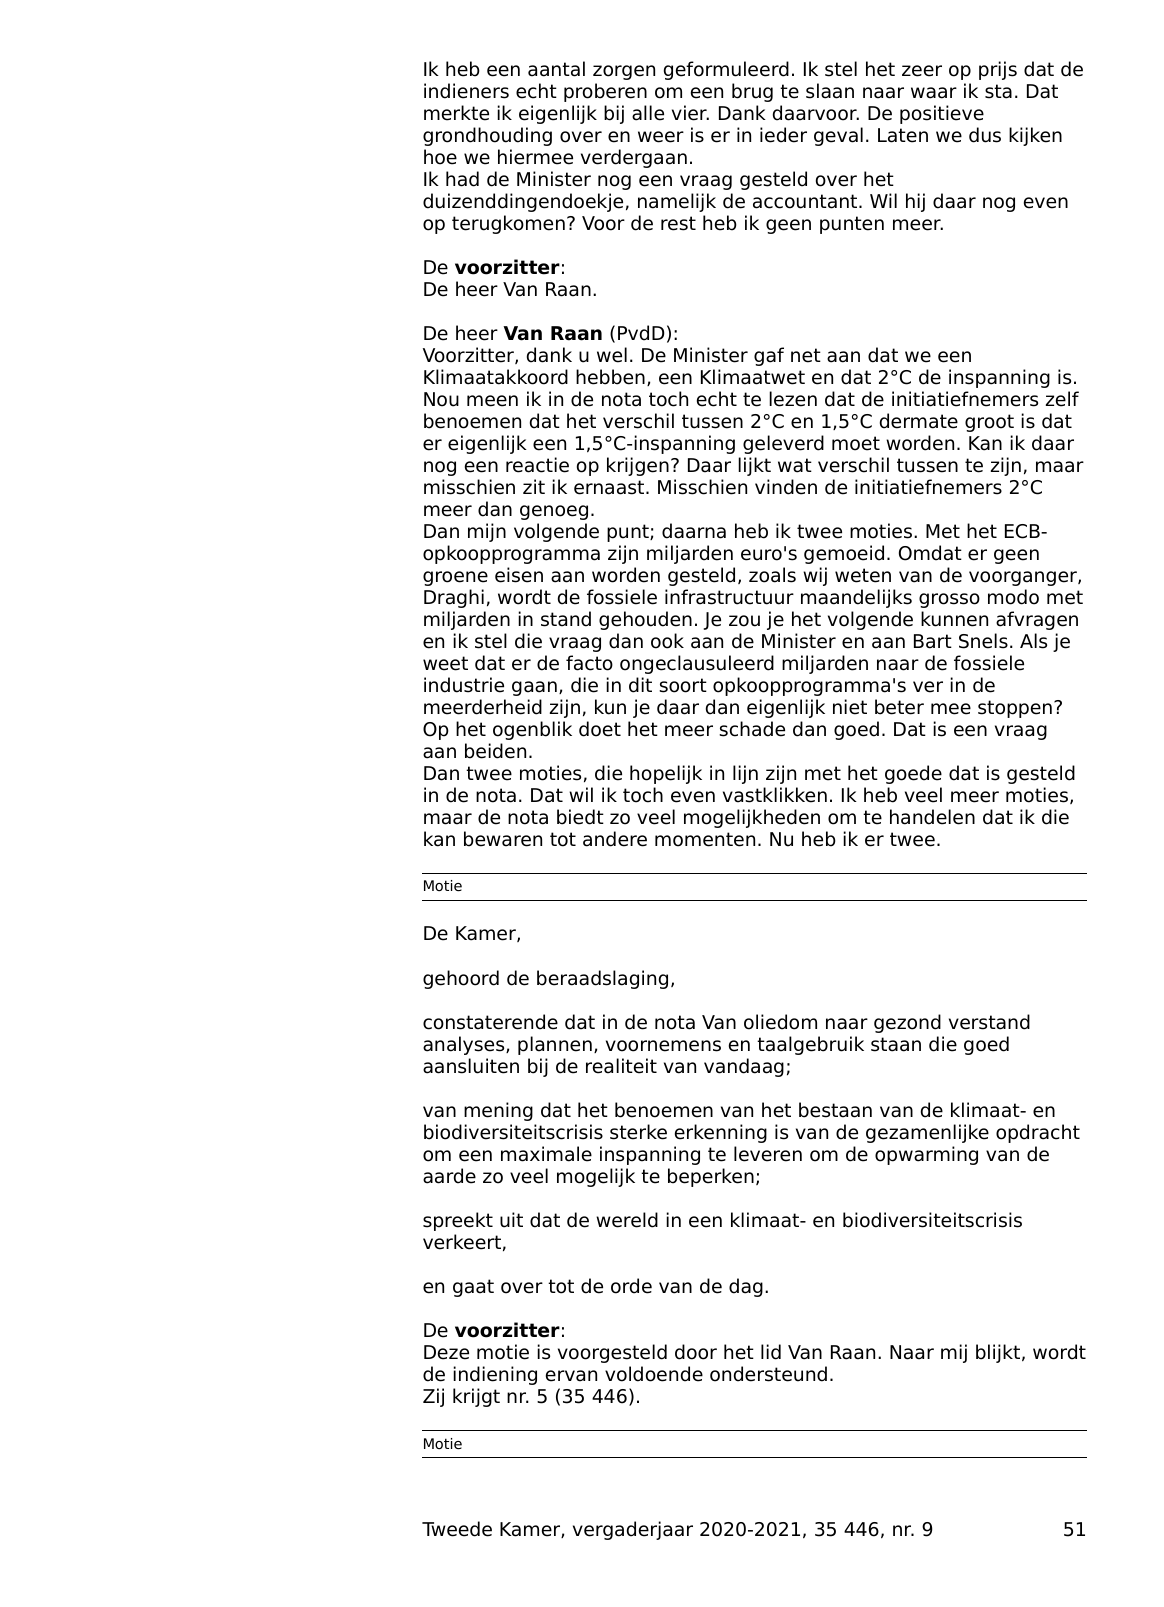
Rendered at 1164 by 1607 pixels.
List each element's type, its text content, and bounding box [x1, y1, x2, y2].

text Dan mijn volgende punt; daarna heb ik twee moties. Met het ECB-opkoopprogramma zijn miljarden euro's gemoeid. Omdat er geen groene eisen aan worden gesteld, zoals wij weten van de voorganger, Draghi, wordt de fossiele infrastructuur maandelijks grosso modo met miljarden in stand gehouden. Je zou je het volgende kunnen afvragen en ik stel die vraag dan ook aan de Minister en aan Bart Snels. Als je weet dat er de facto ongeclausuleerd miljarden naar de fossiele industrie gaan, die in dit soort opkoopprogramma's ver in de meerderheid zijn, kun je daar dan eigenlijk niet beter mee stoppen? Op het ogenblik doet het meer schade dan goed. Dat is een vraag aan beiden. [422, 521, 1087, 763]
text constaterende dat in de nota Van oliedom naar gezond verstand analyses, plannen, voornemens en taalgebruik staan die goed aansluiten bij de realiteit van vandaag; [422, 1012, 1087, 1077]
text De heer Van Raan. [422, 279, 1087, 301]
table_header Motie [422, 874, 1087, 900]
text gehoord de beraadslaging, [422, 967, 1087, 989]
text Dan twee moties, die hopelijk in lijn zijn met het goede dat is gesteld in de nota. Dat wil ik toch even vastklikken. Ik heb veel meer moties, maar de nota biedt zo veel mogelijkheden om te handelen dat ik die kan bewaren tot andere momenten. Nu heb ik er twee. [422, 763, 1087, 851]
text De voorzitter: [422, 1320, 1087, 1342]
text Voorzitter, dank u wel. De Minister gaf net aan dat we een Klimaatakkoord hebben, een Klimaatwet en dat 2°C de inspanning is. Nou meen ik in de nota toch echt te lezen dat de initiatiefnemers zelf benoemen dat het verschil tussen 2°C en 1,5°C dermate groot is dat er eigenlijk een 1,5°C-inspanning geleverd moet worden. Kan ik daar nog een reactie op krijgen? Daar lijkt wat verschil tussen te zijn, maar misschien zit ik ernaast. Misschien vinden de initiatiefnemers 2°C meer dan genoeg. [422, 345, 1087, 521]
text De heer Van Raan (PvdD): [422, 323, 1087, 345]
text De Kamer, [422, 923, 1087, 945]
text Deze motie is voorgesteld door het lid Van Raan. Naar mij blijkt, wordt de indiening ervan voldoende ondersteund. [422, 1342, 1087, 1386]
text Zij krijgt nr. 5 (35 446). [422, 1386, 1087, 1408]
text Ik had de Minister nog een vraag gesteld over het duizenddingendoekje, namelijk de accountant. Wil hij daar nog even op terugkomen? Voor de rest heb ik geen punten meer. [422, 169, 1087, 235]
text De voorzitter: [422, 257, 1087, 279]
text van mening dat het benoemen van het bestaan van de klimaat- en biodiversiteitscrisis sterke erkenning is van de gezamenlijke opdracht om een maximale inspanning te leveren om de opwarming van de aarde zo veel mogelijk te beperken; [422, 1100, 1087, 1188]
text Ik heb een aantal zorgen geformuleerd. Ik stel het zeer op prijs dat de indieners echt proberen om een brug te slaan naar waar ik sta. Dat merkte ik eigenlijk bij alle vier. Dank daarvoor. De positieve grondhouding over en weer is er in ieder geval. Laten we dus kijken hoe we hiermee verdergaan. [422, 59, 1087, 169]
table_header Motie [422, 1431, 1087, 1457]
text spreekt uit dat de wereld in een klimaat- en biodiversiteitscrisis verkeert, [422, 1210, 1087, 1254]
text en gaat over tot de orde van de dag. [422, 1276, 1087, 1298]
